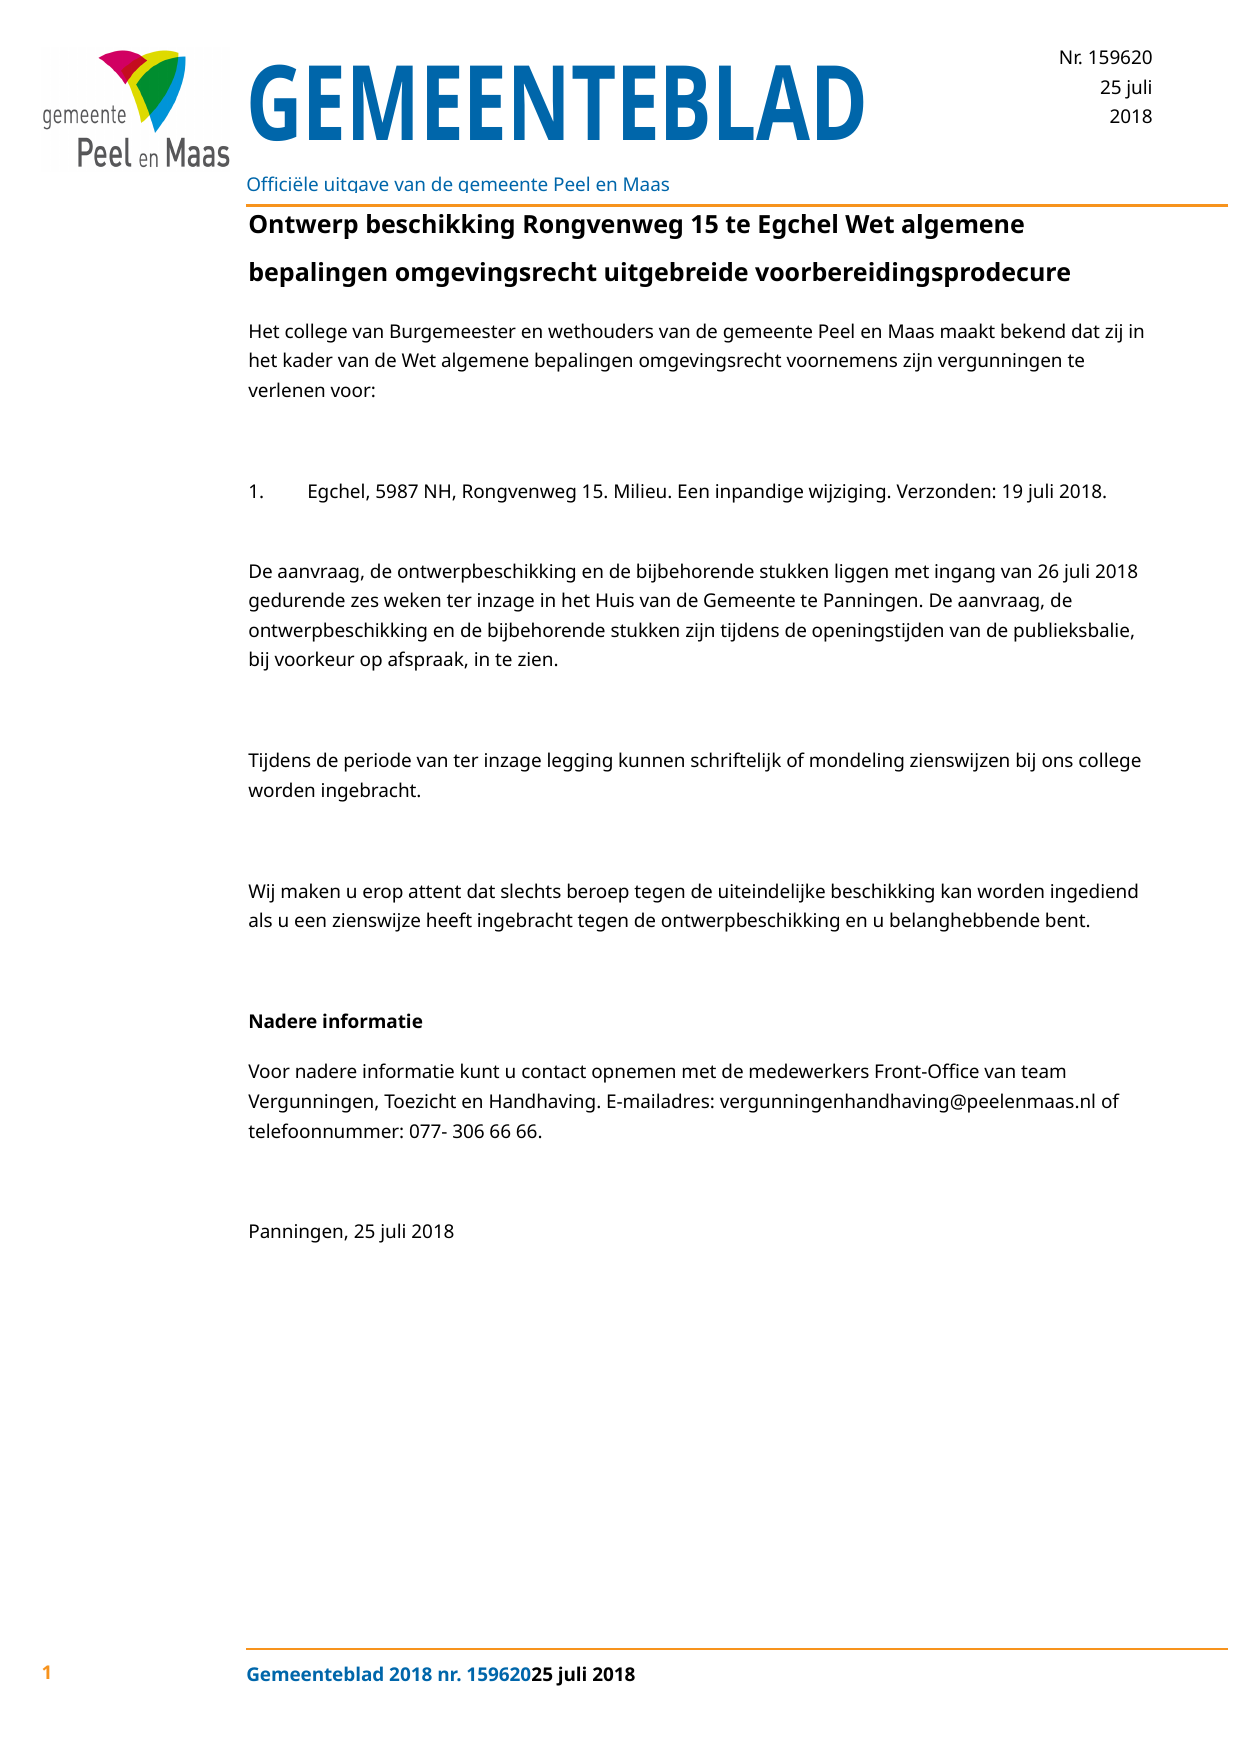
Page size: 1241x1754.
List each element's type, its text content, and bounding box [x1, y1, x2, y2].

text Tijdens de periode van ter inzage legging kunnen schriftelijk of mondeling zienswijzen bij ons college worden ingebracht. [248, 747, 1152, 803]
text De aanvraag, de ontwerpbeschikking en de bijbehorende stukken liggen met ingang van 26 juli 2018 gedurende zes weken ter inzage in het Huis van de Gemeente te Panningen. De aanvraag, de ontwerpbeschikking en de bijbehorende stukken zijn tijdens de openingstijden van de publieksbalie, bij voorkeur op afspraak, in te zien. [248, 558, 1152, 672]
text Wij maken u erop attent dat slechts beroep tegen de uiteindelijke beschikking kan worden ingediend als u een zienswijze heeft ingebracht tegen de ontwerpbeschikking en u belanghebbende bent. [248, 878, 1152, 933]
text Het college van Burgemeester en wethouders van de gemeente Peel en Maas maakt bekend dat zij in het kader van de Wet algemene bepalingen omgevingsrecht voornemens zijn vergunningen te verlenen voor: [248, 318, 1152, 403]
list Egchel, 5987 NH, Rongvenweg 15. Milieu. Een inpandige wijziging. Verzonden: 19 juli 2018. [248, 478, 1152, 504]
text Panningen, 25 juli 2018 [248, 1219, 1152, 1244]
picture [41, 47, 231, 172]
text Voor nadere informatie kunt u contact opnemen met de medewerkers Front-Office van team Vergunningen, Toezicht en Handhaving. E-mailadres: vergunningenhandhaving@peelenmaas.nl of telefoonnummer: 077- 306 66 66. [248, 1059, 1152, 1144]
text Ontwerp beschikking Rongvenweg 15 te Egchel Wet algemene bepalingen omgevingsrecht uitgebreide voorbereidingsprodecure [248, 207, 1152, 288]
text Nadere informatie [248, 1008, 1152, 1034]
